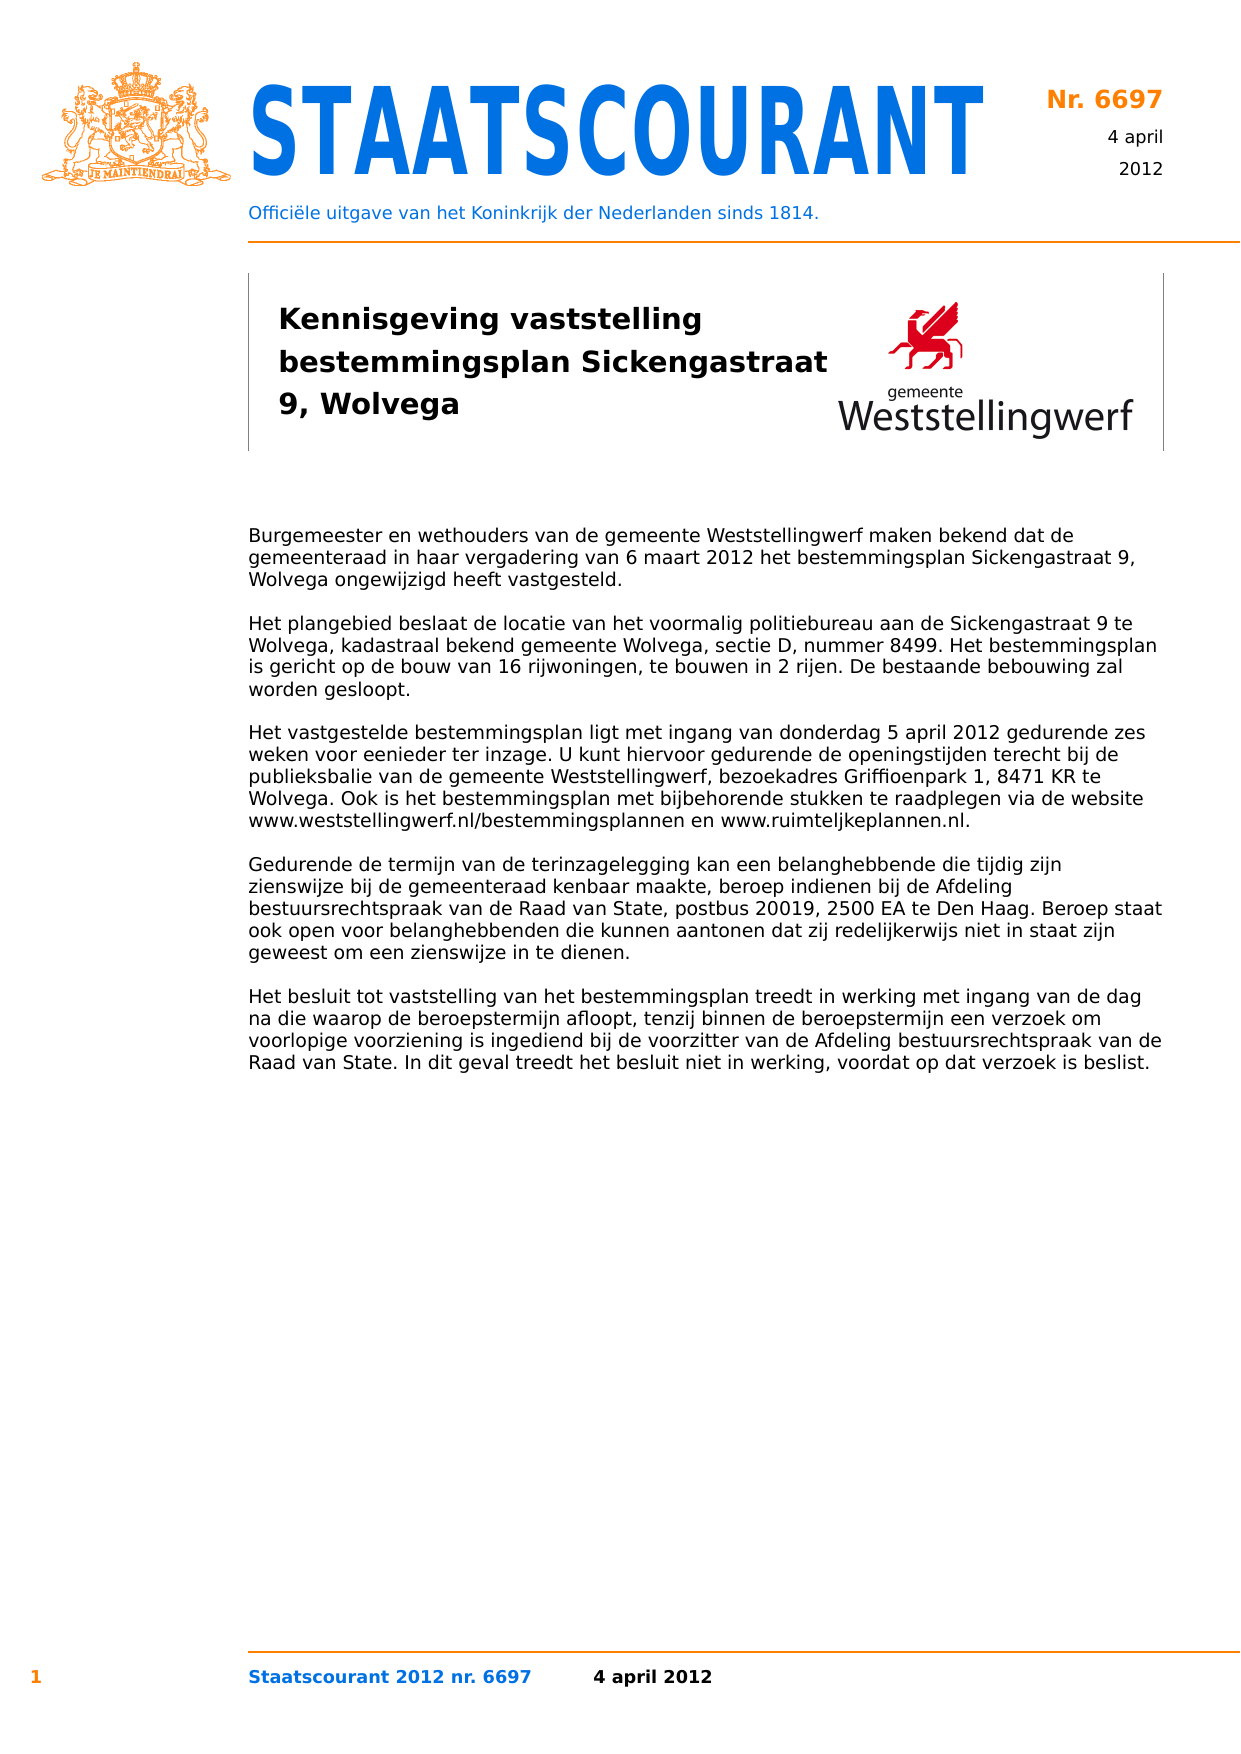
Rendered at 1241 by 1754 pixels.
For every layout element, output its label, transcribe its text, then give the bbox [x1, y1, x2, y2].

subtitle Kennisgeving vaststelling bestemmingsplan Sickengastraat 9, Wolvega [249, 273, 1163, 451]
text Gedurende de termijn van de terinzagelegging kan een belanghebbende die tijdig zijn zienswijze bij de gemeenteraad kenbaar maakte, beroep indienen bij de Afdeling bestuursrechtspraak van de Raad van State, postbus 20019, 2500 EA te Den Haag. Beroep staat ook open voor belanghebbenden die kunnen aantonen dat zij redelijkerwijs niet in staat zijn geweest om een zienswijze in te dienen. [248, 854, 1163, 964]
table_header Nr. 6697 [998, 62, 1240, 121]
table_cell 2012 [998, 153, 1240, 203]
picture [838, 302, 1134, 439]
table_header [25, 62, 248, 241]
table_cell Officiële uitgave van het Koninkrijk der Nederlanden sinds 1814. [248, 203, 1240, 241]
table_header STAATSCOURANT [248, 62, 998, 203]
text Het vastgestelde bestemmingsplan ligt met ingang van donderdag 5 april 2012 gedurende zes weken voor eenieder ter inzage. U kunt hiervoor gedurende de openingstijden terecht bij de publieksbalie van de gemeente Weststellingwerf, bezoekadres Griffioenpark 1, 8471 KR te Wolvega. Ook is het bestemmingsplan met bijbehorende stukken te raadplegen via de website www.weststellingwerf.nl/bestemmingsplannen en www.ruimteljkeplannen.nl. [248, 722, 1163, 832]
text Het plangebied beslaat de locatie van het voormalig politiebureau aan de Sickengastraat 9 te Wolvega, kadastraal bekend gemeente Wolvega, sectie D, nummer 8499. Het bestemmingsplan is gericht op de bouw van 16 rijwoningen, te bouwen in 2 rijen. De bestaande bebouwing zal worden gesloopt. [248, 612, 1163, 700]
text Burgemeester en wethouders van de gemeente Weststellingwerf maken bekend dat de gemeenteraad in haar vergadering van 6 maart 2012 het bestemmingsplan Sickengastraat 9, Wolvega ongewijzigd heeft vastgesteld. [248, 525, 1163, 591]
table_cell 4 april [998, 121, 1240, 153]
text Het besluit tot vaststelling van het bestemmingsplan treedt in werking met ingang van de dag na die waarop de beroepstermijn afloopt, tenzij binnen de beroepstermijn een verzoek om voorlopige voorziening is ingediend bij de voorzitter van de Afdeling bestuursrechtspraak van de Raad van State. In dit geval treedt het besluit niet in werking, voordat op dat verzoek is beslist. [248, 986, 1163, 1074]
picture [41, 62, 231, 186]
